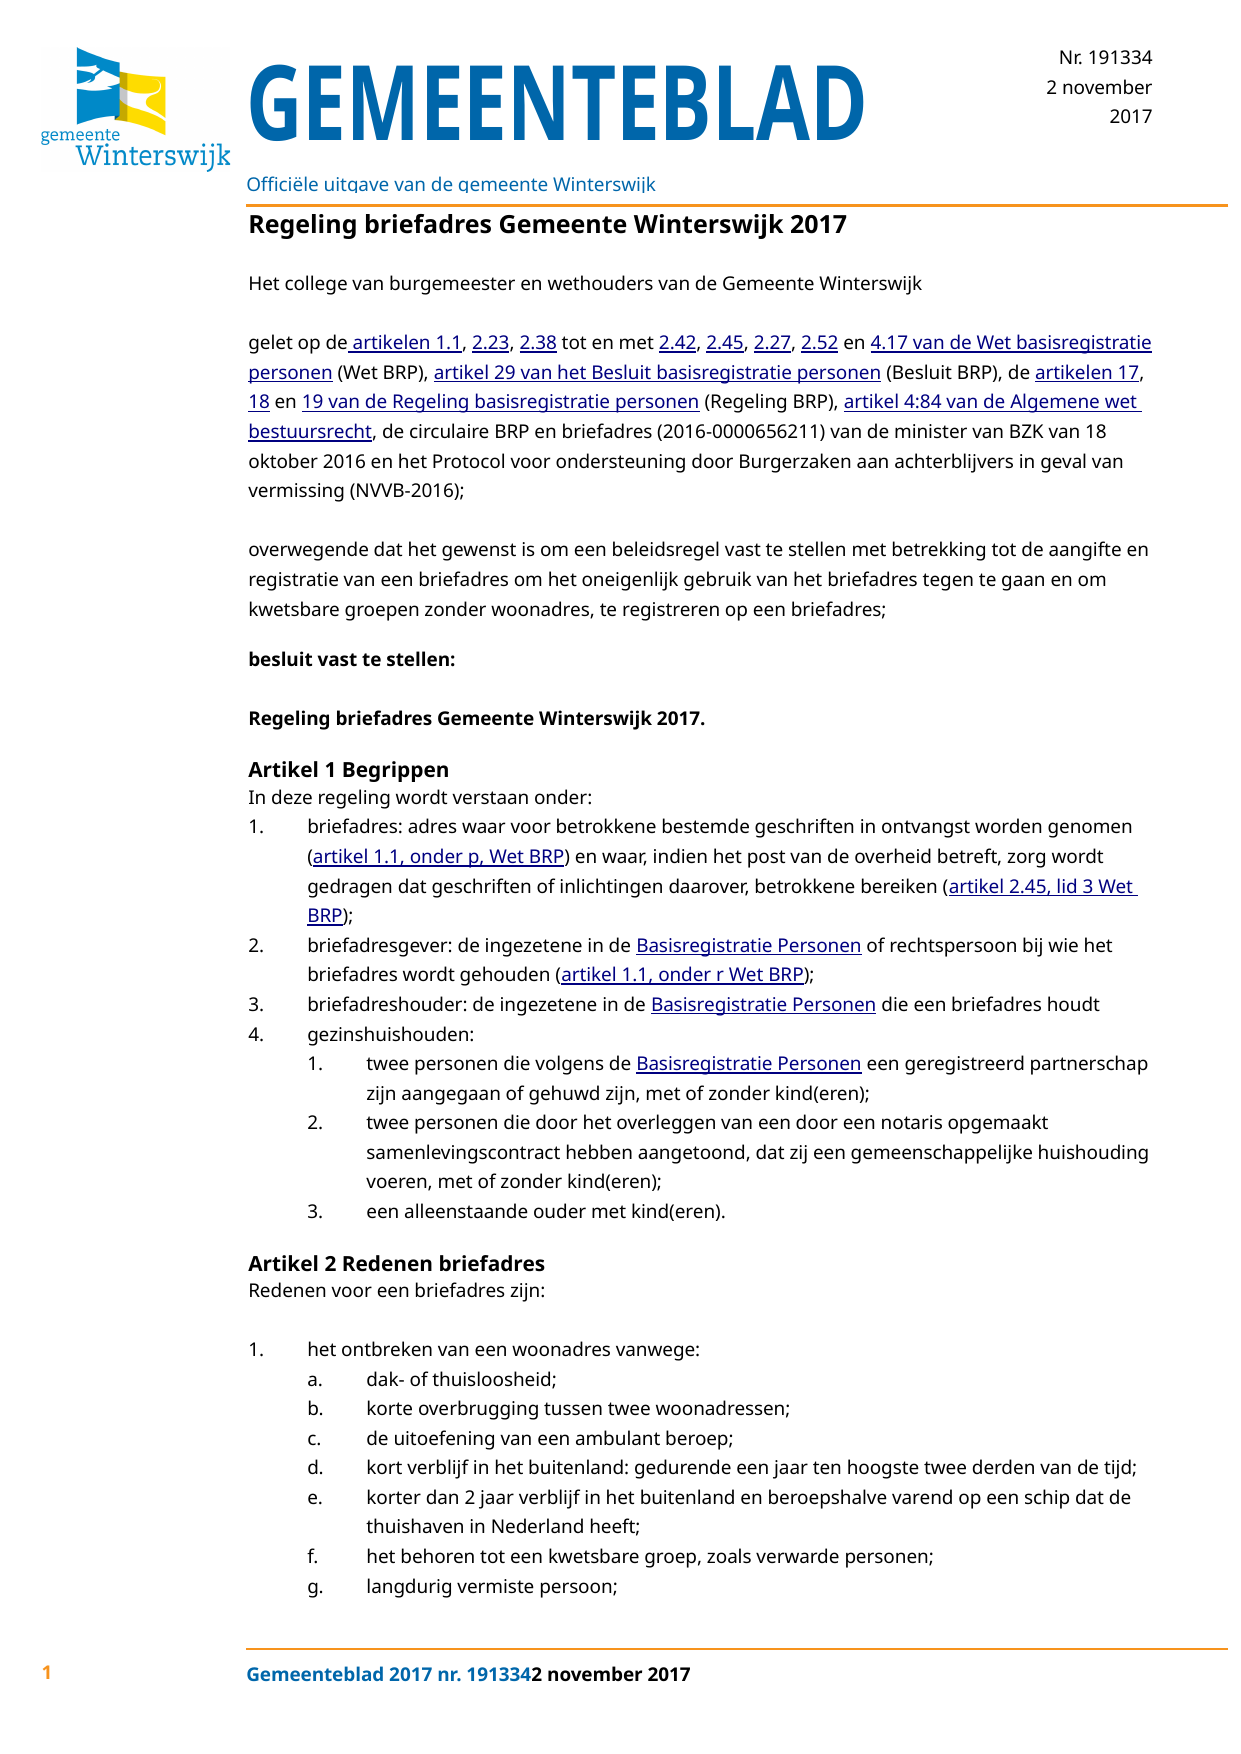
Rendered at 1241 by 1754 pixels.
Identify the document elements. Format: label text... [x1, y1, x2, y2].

list korte overbrugging tussen twee woonadressen; [307, 1395, 1152, 1421]
text overwegende dat het gewenst is om een beleidsregel vast te stellen met betrekking tot de aangifte en registratie van een briefadres om het oneigenlijk gebruik van het briefadres tegen te gaan en om kwetsbare groepen zonder woonadres, te registreren op een briefadres; [248, 537, 1152, 621]
text Het college van burgemeester en wethouders van de Gemeente Winterswijk [248, 270, 1152, 296]
text besluit vast te stellen: [248, 646, 1152, 672]
text Artikel 1 Begrippen [248, 756, 1152, 784]
text gelet op de artikelen 1.1, 2.23, 2.38 tot en met 2.42, 2.45, 2.27, 2.52 en 4.17 van de Wet basisregistratie personen (Wet BRP), artikel 29 van het Besluit basisregistratie personen (Besluit BRP), de artikelen 17, 18 en 19 van de Regeling basisregistratie personen (Regeling BRP), artikel 4:84 van de Algemene wet bestuursrecht, de circulaire BRP en briefadres (2016-0000656211) van de minister van BZK van 18 oktober 2016 en het Protocol voor ondersteuning door Burgerzaken aan achterblijvers in geval van vermissing (NVVB-2016); [248, 329, 1152, 503]
list briefadreshouder: de ingezetene in de Basisregistratie Personen die een briefadres houdt [248, 991, 1152, 1017]
list dak- of thuisloosheid; [307, 1366, 1152, 1392]
picture [225, 153, 231, 162]
text Regeling briefadres Gemeente Winterswijk 2017 [248, 207, 1152, 241]
picture [41, 47, 231, 172]
list een alleenstaande ouder met kind(eren). [307, 1198, 1152, 1224]
list het behoren tot een kwetsbare groep, zoals verwarde personen; [307, 1543, 1152, 1569]
text Artikel 2 Redenen briefadres [248, 1249, 1152, 1277]
list briefadres: adres waar voor betrokkene bestemde geschriften in ontvangst worden genomen (artikel 1.1, onder p, Wet BRP) en waar, indien het post van de overheid betreft, zorg wordt gedragen dat geschriften of inlichtingen daarover, betrokkene bereiken (artikel 2.45, lid 3 Wet BRP); [248, 814, 1152, 928]
text Redenen voor een briefadres zijn: [248, 1277, 1152, 1303]
list het ontbreken van een woonadres vanwege: [248, 1336, 1152, 1362]
list kort verblijf in het buitenland: gedurende een jaar ten hoogste twee derden van de tijd; [307, 1454, 1152, 1480]
list de uitoefening van een ambulant beroep; [307, 1425, 1152, 1451]
list gezinshuishouden: [248, 1021, 1152, 1046]
list briefadresgever: de ingezetene in de Basisregistratie Personen of rechtspersoon bij wie het briefadres wordt gehouden (artikel 1.1, onder r Wet BRP); [248, 932, 1152, 987]
text In deze regeling wordt verstaan onder: [248, 784, 1152, 810]
list korter dan 2 jaar verblijf in het buitenland en beroepshalve varend op een schip dat de thuishaven in Nederland heeft; [307, 1484, 1152, 1539]
text Regeling briefadres Gemeente Winterswijk 2017. [248, 705, 1152, 731]
list twee personen die volgens de Basisregistratie Personen een geregistreerd partnerschap zijn aangegaan of gehuwd zijn, met of zonder kind(eren); [307, 1050, 1152, 1106]
list langdurig vermiste persoon; [307, 1573, 1152, 1599]
list twee personen die door het overleggen van een door een notaris opgemaakt samenlevingscontract hebben aangetoond, dat zij een gemeenschappelijke huishouding voeren, met of zonder kind(eren); [307, 1109, 1152, 1194]
